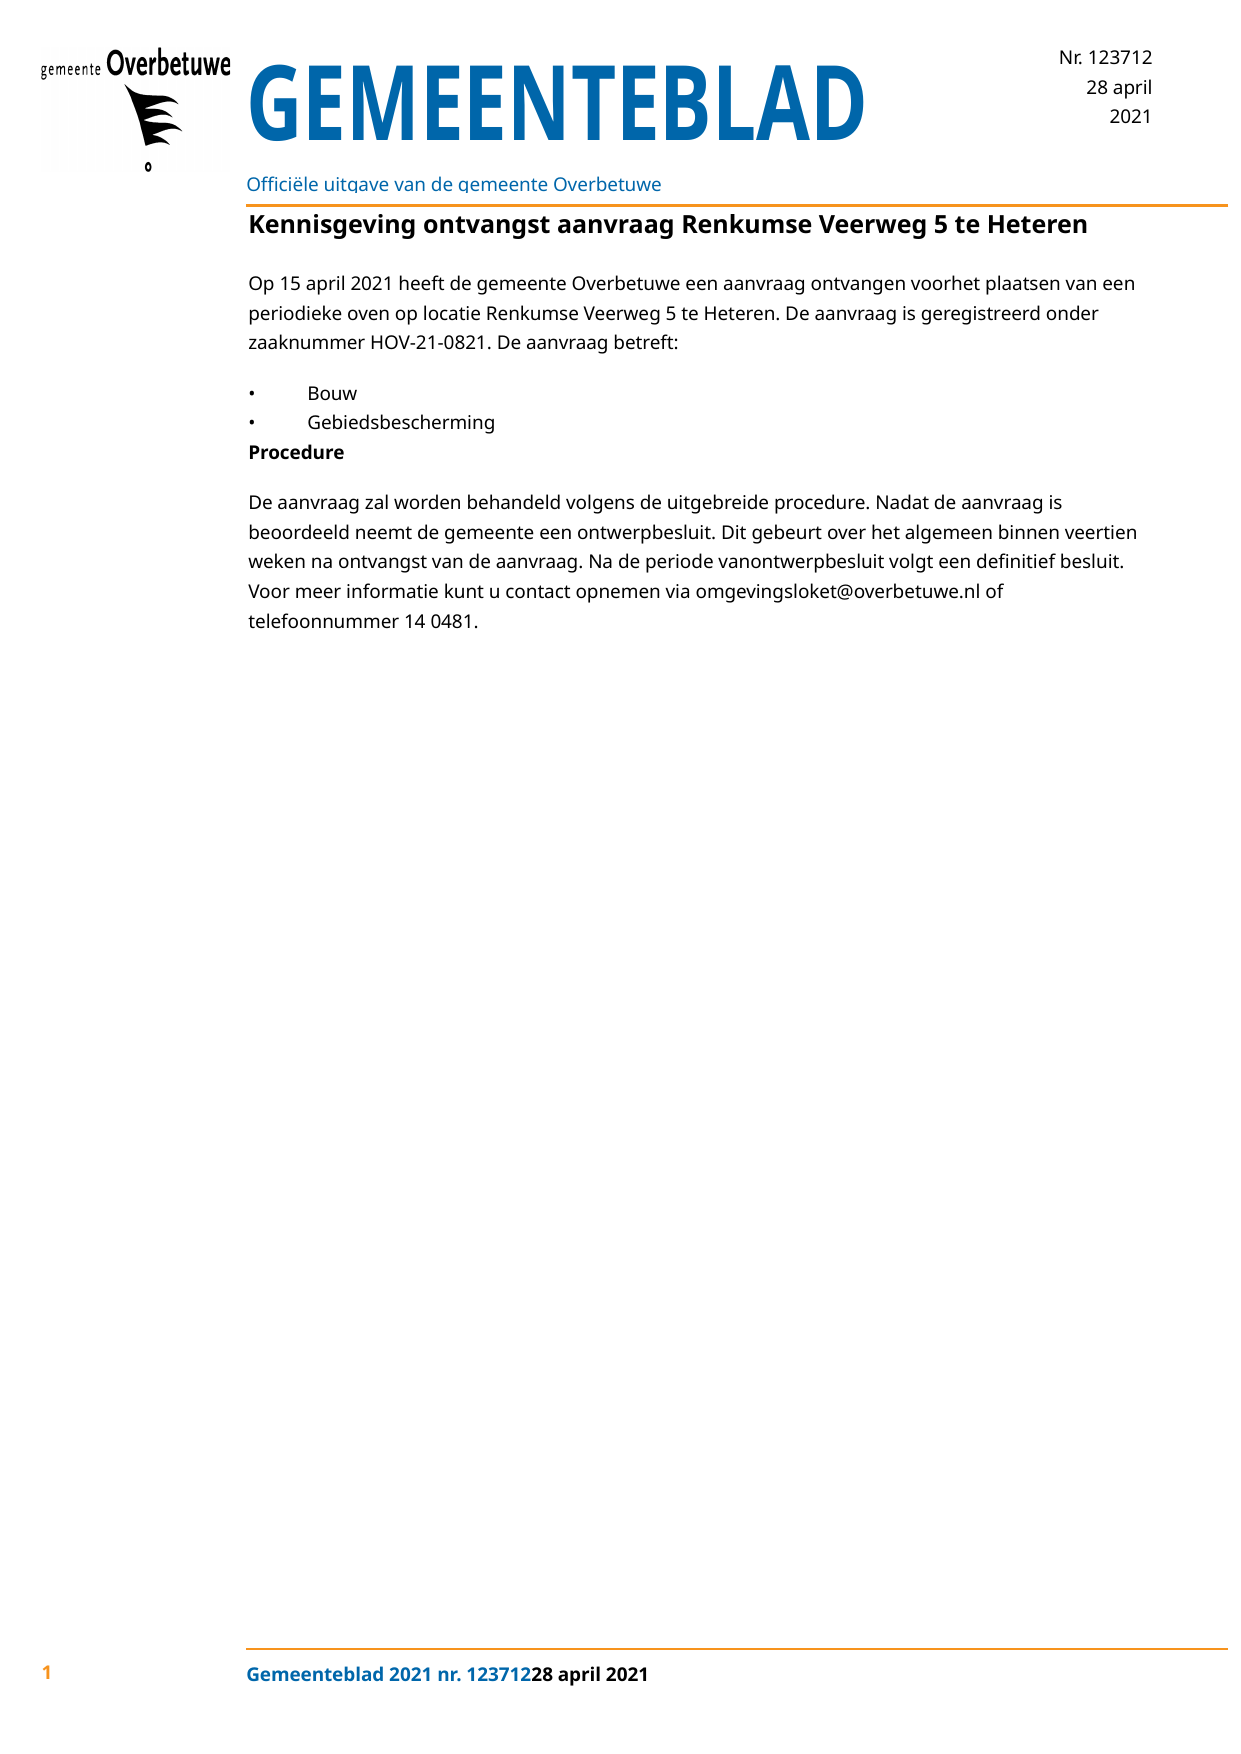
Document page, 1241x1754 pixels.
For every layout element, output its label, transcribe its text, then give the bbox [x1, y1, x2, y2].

text Procedure [248, 439, 1152, 465]
picture [41, 47, 231, 172]
text De aanvraag zal worden behandeld volgens de uitgebreide procedure. Nadat de aanvraag is beoordeeld neemt de gemeente een ontwerpbesluit. Dit gebeurt over het algemeen binnen veertien weken na ontvangst van de aanvraag. Na de periode vanontwerpbesluit volgt een definitief besluit. Voor meer informatie kunt u contact opnemen via omgevingsloket@overbetuwe.nl of telefoonnummer 14 0481. [248, 489, 1152, 633]
text Op 15 april 2021 heeft de gemeente Overbetuwe een aanvraag ontvangen voorhet plaatsen van een periodieke oven op locatie Renkumse Veerweg 5 te Heteren. De aanvraag is geregistreerd onder zaaknummer HOV-21-0821. De aanvraag betreft: [248, 270, 1152, 355]
list Gebiedsbescherming [248, 409, 1152, 435]
list Bouw [248, 380, 1152, 406]
text Kennisgeving ontvangst aanvraag Renkumse Veerweg 5 te Heteren [248, 207, 1152, 241]
